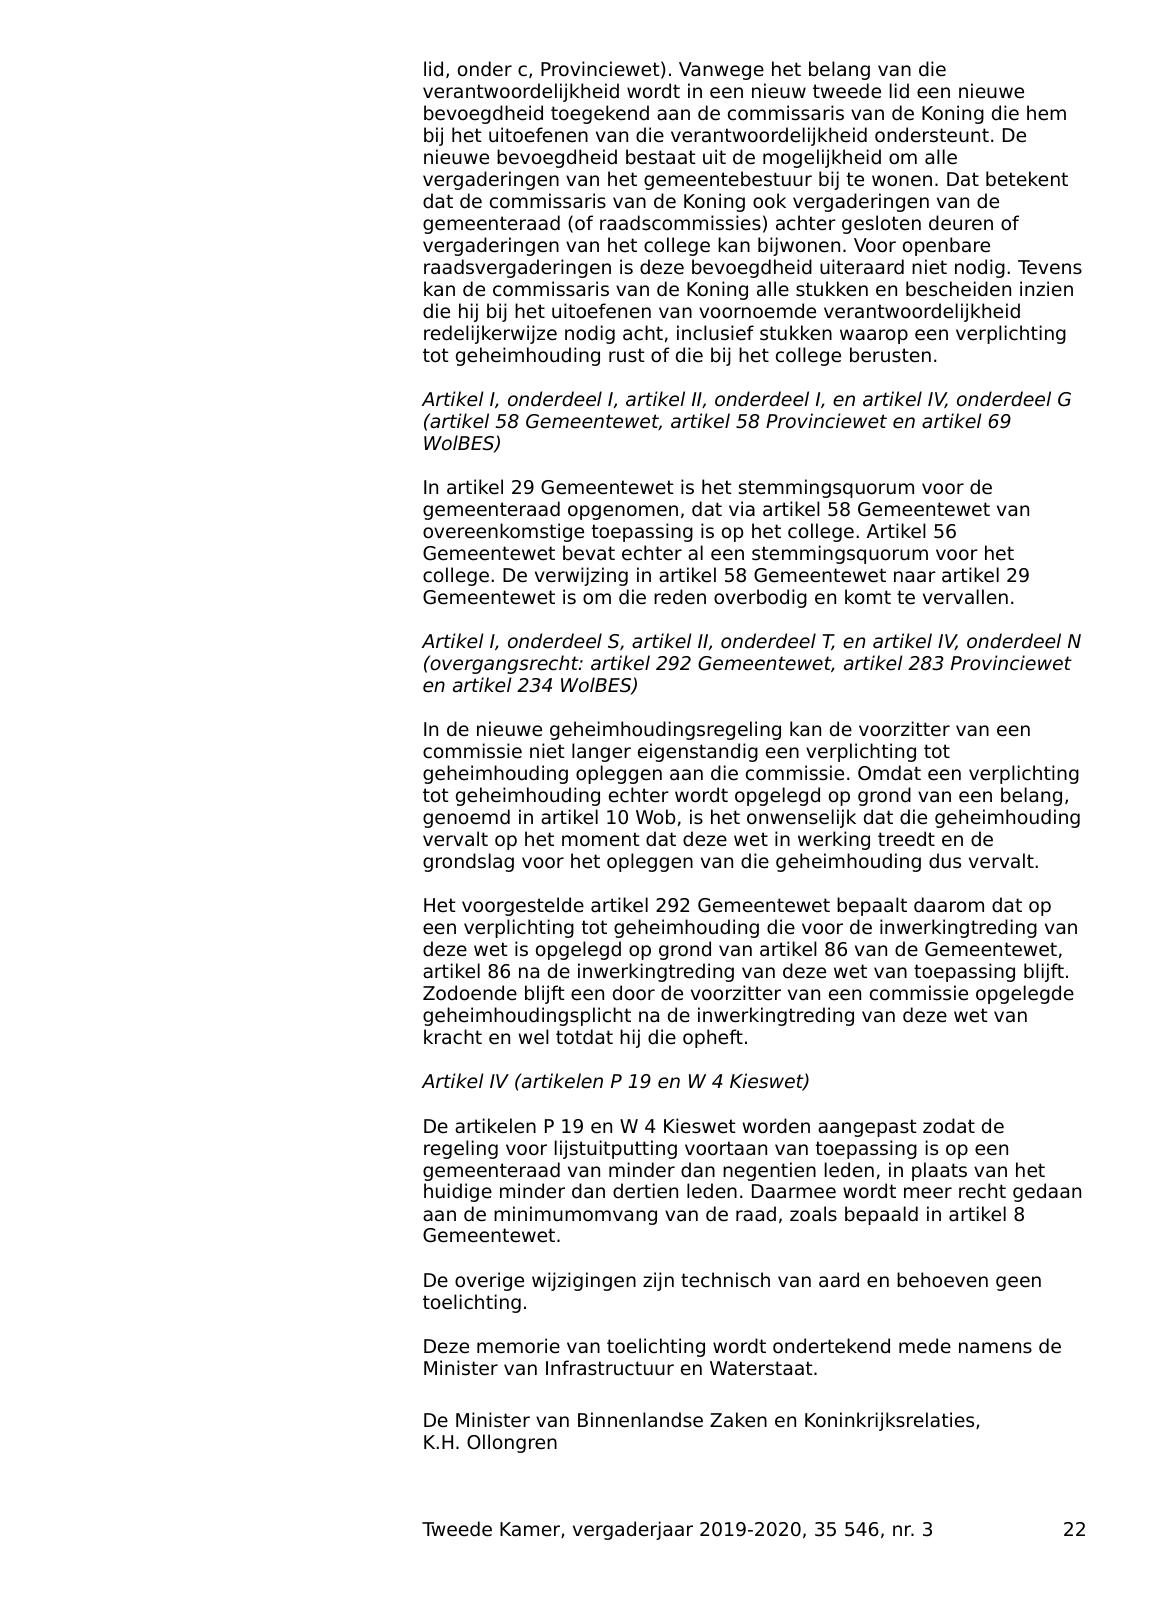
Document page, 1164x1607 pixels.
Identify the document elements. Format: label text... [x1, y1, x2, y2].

text De artikelen P 19 en W 4 Kieswet worden aangepast zodat de regeling voor lijstuitputting voortaan van toepassing is op een gemeenteraad van minder dan negentien leden, in plaats van het huidige minder dan dertien leden. Daarmee wordt meer recht gedaan aan de minimumomvang van de raad, zoals bepaald in artikel 8 Gemeentewet. [422, 1116, 1087, 1247]
subtitle Artikel I, onderdeel I, artikel II, onderdeel I, en artikel IV, onderdeel G (artikel 58 Gemeentewet, artikel 58 Provinciewet en artikel 69 WolBES) [422, 389, 1087, 455]
text lid, onder c, Provinciewet). Vanwege het belang van die verantwoordelijkheid wordt in een nieuw tweede lid een nieuwe bevoegdheid toegekend aan de commissaris van de Koning die hem bij het uitoefenen van die verantwoordelijkheid ondersteunt. De nieuwe bevoegdheid bestaat uit de mogelijkheid om alle vergaderingen van het gemeentebestuur bij te wonen. Dat betekent dat de commissaris van de Koning ook vergaderingen van de gemeenteraad (of raadscommissies) achter gesloten deuren of vergaderingen van het college kan bijwonen. Voor openbare raadsvergaderingen is deze bevoegdheid uiteraard niet nodig. Tevens kan de commissaris van de Koning alle stukken en bescheiden inzien die hij bij het uitoefenen van voornoemde verantwoordelijkheid redelijkerwijze nodig acht, inclusief stukken waarop een verplichting tot geheimhouding rust of die bij het college berusten. [422, 59, 1087, 367]
text De Minister van Binnenlandse Zaken en Koninkrijksrelaties, K.H. Ollongren [422, 1410, 1087, 1454]
text In de nieuwe geheimhoudingsregeling kan de voorzitter van een commissie niet langer eigenstandig een verplichting tot geheimhouding opleggen aan die commissie. Omdat een verplichting tot geheimhouding echter wordt opgelegd op grond van een belang, genoemd in artikel 10 Wob, is het onwenselijk dat die geheimhouding vervalt op het moment dat deze wet in werking treedt en de grondslag voor het opleggen van die geheimhouding dus vervalt. [422, 719, 1087, 873]
text De overige wijzigingen zijn technisch van aard en behoeven geen toelichting. [422, 1269, 1087, 1313]
text In artikel 29 Gemeentewet is het stemmingsquorum voor de gemeenteraad opgenomen, dat via artikel 58 Gemeentewet van overeenkomstige toepassing is op het college. Artikel 56 Gemeentewet bevat echter al een stemmingsquorum voor het college. De verwijzing in artikel 58 Gemeentewet naar artikel 29 Gemeentewet is om die reden overbodig en komt te vervallen. [422, 477, 1087, 609]
subtitle Artikel IV (artikelen P 19 en W 4 Kieswet) [422, 1071, 1087, 1093]
text Het voorgestelde artikel 292 Gemeentewet bepaalt daarom dat op een verplichting tot geheimhouding die voor de inwerkingtreding van deze wet is opgelegd op grond van artikel 86 van de Gemeentewet, artikel 86 na de inwerkingtreding van deze wet van toepassing blijft. Zodoende blijft een door de voorzitter van een commissie opgelegde geheimhoudingsplicht na de inwerkingtreding van deze wet van kracht en wel totdat hij die opheft. [422, 895, 1087, 1049]
subtitle Artikel I, onderdeel S, artikel II, onderdeel T, en artikel IV, onderdeel N (overgangsrecht: artikel 292 Gemeentewet, artikel 283 Provinciewet en artikel 234 WolBES) [422, 631, 1087, 697]
text Deze memorie van toelichting wordt ondertekend mede namens de Minister van Infrastructuur en Waterstaat. [422, 1336, 1087, 1380]
